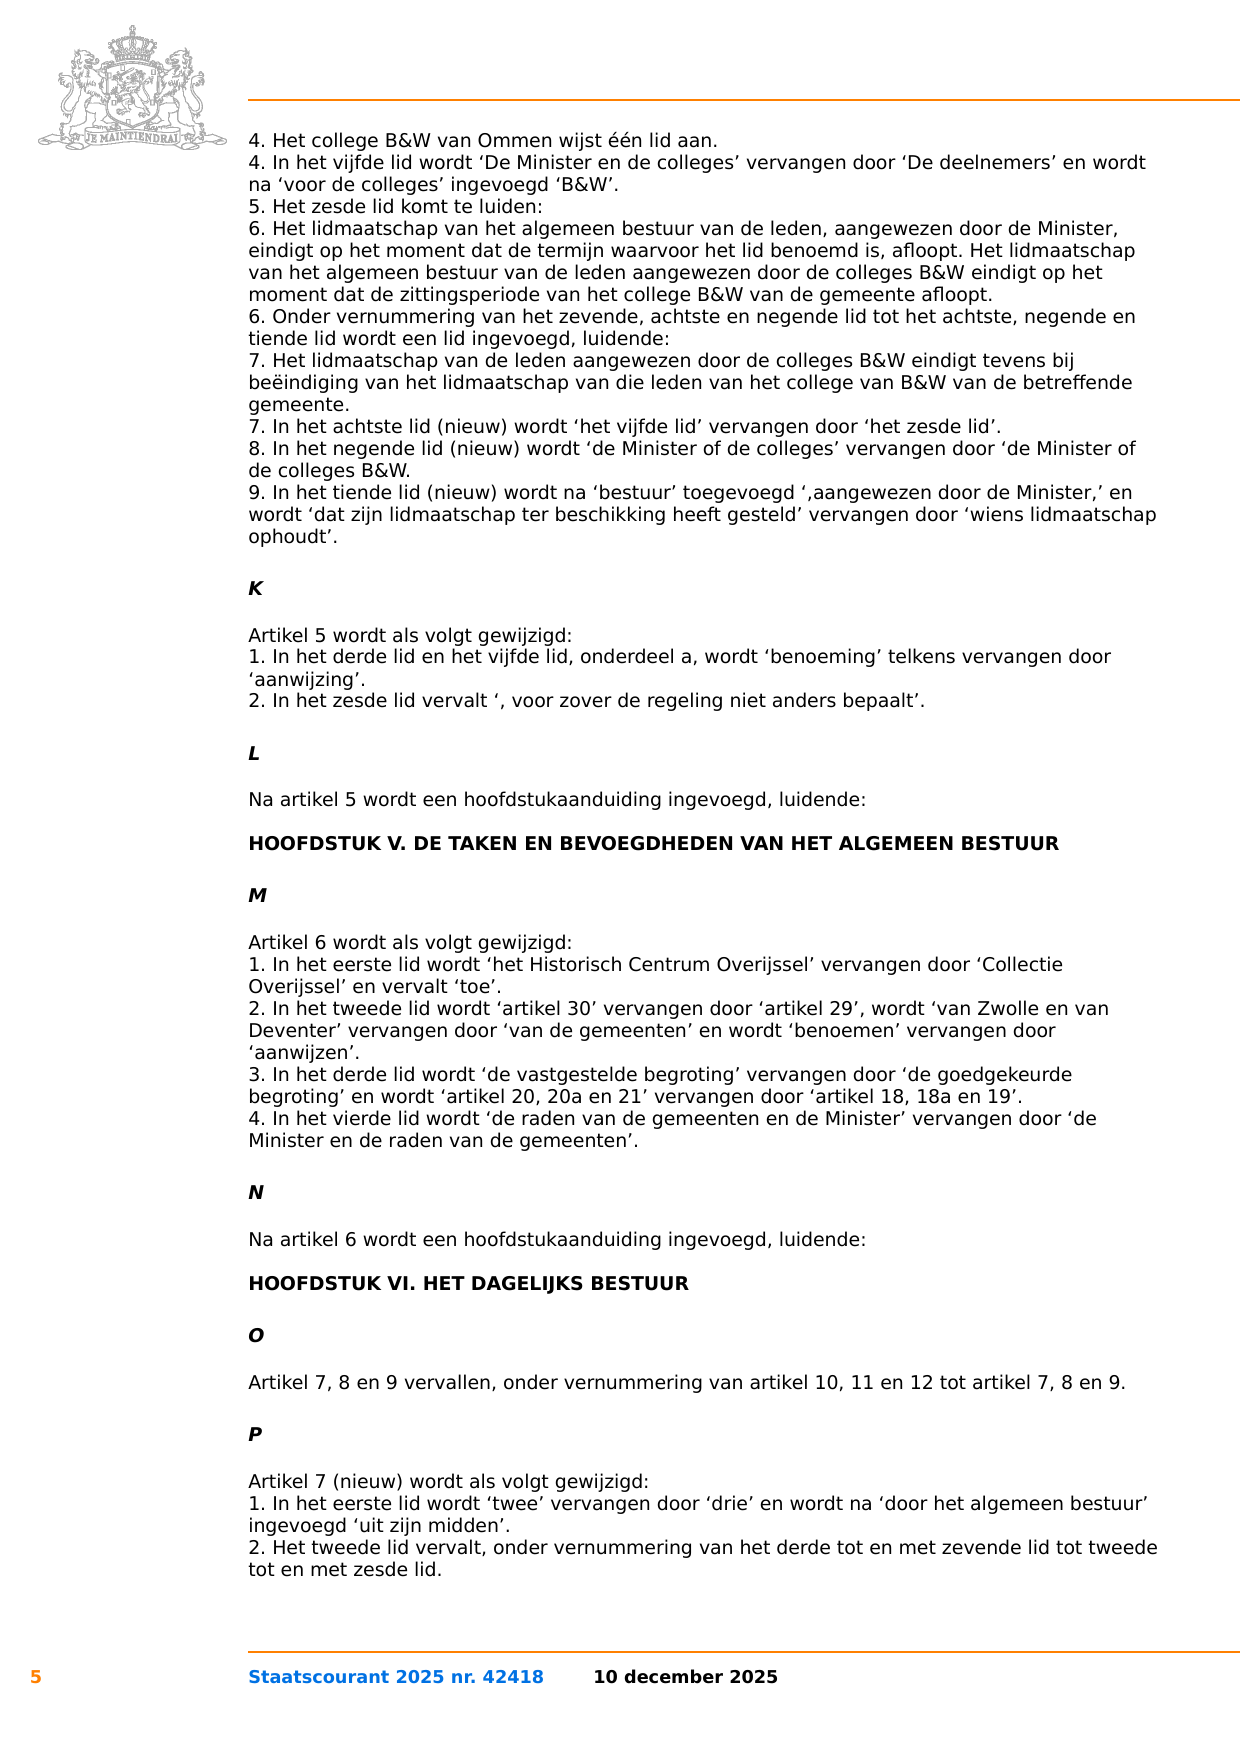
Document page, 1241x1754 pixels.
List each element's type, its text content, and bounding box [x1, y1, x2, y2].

text 4. In het vierde lid wordt ‘de raden van de gemeenten en de Minister’ vervangen door ‘de Minister en de raden van de gemeenten’. [248, 1108, 1163, 1152]
text 3. In het derde lid wordt ‘de vastgestelde begroting’ vervangen door ‘de goedgekeurde begroting’ en wordt ‘artikel 20, 20a en 21’ vervangen door ‘artikel 18, 18a en 19’. [248, 1064, 1163, 1108]
text 1. In het eerste lid wordt ‘het Historisch Centrum Overijssel’ vervangen door ‘Collectie Overijssel’ en vervalt ‘toe’. [248, 954, 1163, 998]
subtitle L [248, 742, 1163, 764]
text 2. Het tweede lid vervalt, onder vernummering van het derde tot en met zevende lid tot tweede tot en met zesde lid. [248, 1537, 1163, 1581]
text 4. In het vijfde lid wordt ‘De Minister en de colleges’ vervangen door ‘De deelnemers’ en wordt na ‘voor de colleges’ ingevoegd ‘B&W’. [248, 152, 1163, 196]
text 5. Het zesde lid komt te luiden: [248, 196, 1163, 218]
text 8. In het negende lid (nieuw) wordt ‘de Minister of de colleges’ vervangen door ‘de Minister of de colleges B&W. [248, 438, 1163, 482]
subtitle M [248, 885, 1163, 907]
subtitle P [248, 1424, 1163, 1446]
text HOOFDSTUK V. DE TAKEN EN BEVOEGDHEDEN VAN HET ALGEMEEN BESTUUR [248, 833, 1163, 855]
text 4. Het college B&W van Ommen wijst één lid aan. [248, 130, 1163, 152]
text Artikel 7 (nieuw) wordt als volgt gewijzigd: [248, 1471, 1163, 1493]
subtitle N [248, 1182, 1163, 1204]
text 7. In het achtste lid (nieuw) wordt ‘het vijfde lid’ vervangen door ‘het zesde lid’. [248, 416, 1163, 438]
text 2. In het zesde lid vervalt ‘, voor zover de regeling niet anders bepaalt’. [248, 690, 1163, 712]
text 1. In het eerste lid wordt ‘twee’ vervangen door ‘drie’ en wordt na ‘door het algemeen bestuur’ ingevoegd ‘uit zijn midden’. [248, 1493, 1163, 1537]
text Artikel 5 wordt als volgt gewijzigd: [248, 624, 1163, 646]
text 6. Onder vernummering van het zevende, achtste en negende lid tot het achtste, negende en tiende lid wordt een lid ingevoegd, luidende: [248, 306, 1163, 350]
text Artikel 7, 8 en 9 vervallen, onder vernummering van artikel 10, 11 en 12 tot artikel 7, 8 en 9. [248, 1372, 1163, 1394]
text Na artikel 6 wordt een hoofdstukaanduiding ingevoegd, luidende: [248, 1229, 1163, 1251]
text Na artikel 5 wordt een hoofdstukaanduiding ingevoegd, luidende: [248, 789, 1163, 811]
picture [38, 25, 227, 150]
text 1. In het derde lid en het vijfde lid, onderdeel a, wordt ‘benoeming’ telkens vervangen door ‘aanwijzing’. [248, 646, 1163, 690]
text 2. In het tweede lid wordt ‘artikel 30’ vervangen door ‘artikel 29’, wordt ‘van Zwolle en van Deventer’ vervangen door ‘van de gemeenten’ en wordt ‘benoemen’ vervangen door ‘aanwijzen’. [248, 998, 1163, 1064]
text 6. Het lidmaatschap van het algemeen bestuur van de leden, aangewezen door de Minister, eindigt op het moment dat de termijn waarvoor het lid benoemd is, afloopt. Het lidmaatschap van het algemeen bestuur van de leden aangewezen door de colleges B&W eindigt op het moment dat de zittingsperiode van het college B&W van de gemeente afloopt. [248, 218, 1163, 306]
subtitle K [248, 577, 1163, 599]
text 7. Het lidmaatschap van de leden aangewezen door de colleges B&W eindigt tevens bij beëindiging van het lidmaatschap van die leden van het college van B&W van de betreffende gemeente. [248, 350, 1163, 416]
text 9. In het tiende lid (nieuw) wordt na ‘bestuur’ toegevoegd ‘,aangewezen door de Minister,’ en wordt ‘dat zijn lidmaatschap ter beschikking heeft gesteld’ vervangen door ‘wiens lidmaatschap ophoudt’. [248, 482, 1163, 547]
subtitle O [248, 1325, 1163, 1347]
text HOOFDSTUK VI. HET DAGELIJKS BESTUUR [248, 1273, 1163, 1295]
text Artikel 6 wordt als volgt gewijzigd: [248, 932, 1163, 954]
